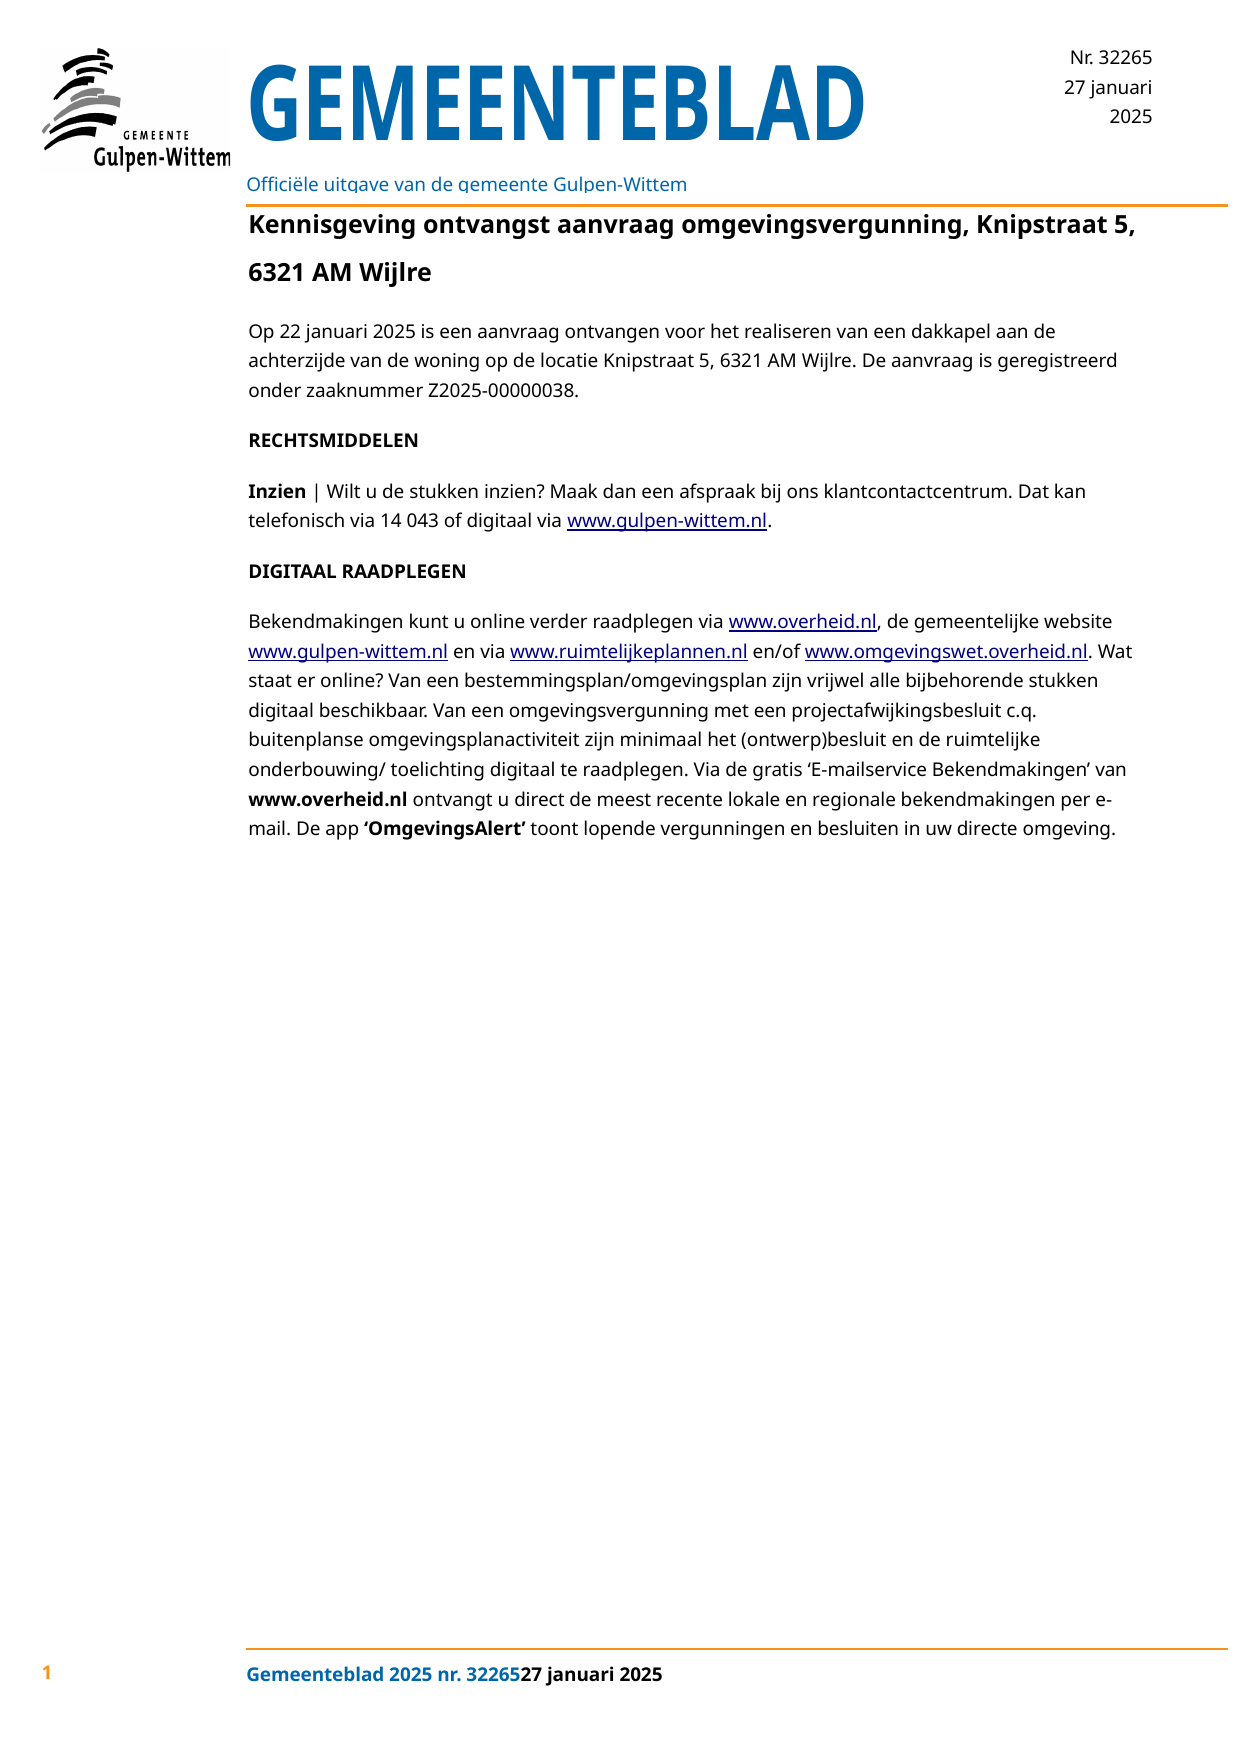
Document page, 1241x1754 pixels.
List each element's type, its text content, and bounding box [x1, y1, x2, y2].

text Inzien | Wilt u de stukken inzien? Maak dan een afspraak bij ons klantcontactcentrum. Dat kan telefonisch via 14 043 of digitaal via www.gulpen-wittem.nl. [248, 478, 1152, 533]
text Kennisgeving ontvangst aanvraag omgevingsvergunning, Knipstraat 5, 6321 AM Wijlre [248, 207, 1152, 288]
text Bekendmakingen kunt u online verder raadplegen via www.overheid.nl, de gemeentelijke website www.gulpen-wittem.nl en via www.ruimtelijkeplannen.nl en/of www.omgevingswet.overheid.nl. Wat staat er online? Van een bestemmingsplan/omgevingsplan zijn vrijwel alle bijbehorende stukken digitaal beschikbaar. Van een omgevingsvergunning met een projectafwijkingsbesluit c.q. buitenplanse omgevingsplanactiviteit zijn minimaal het (ontwerp)besluit en de ruimtelijke onderbouwing/ toelichting digitaal te raadplegen. Via de gratis ‘E-mailservice Bekendmakingen’ van www.overheid.nl ontvangt u direct de meest recente lokale en regionale bekendmakingen per e-mail. De app ‘OmgevingsAlert’ toont lopende vergunningen en besluiten in uw directe omgeving. [248, 608, 1152, 841]
text DIGITAAL RAADPLEGEN [248, 558, 1152, 584]
picture [41, 47, 231, 172]
text RECHTSMIDDELEN [248, 427, 1152, 453]
text Op 22 januari 2025 is een aanvraag ontvangen voor het realiseren van een dakkapel aan de achterzijde van de woning op de locatie Knipstraat 5, 6321 AM Wijlre. De aanvraag is geregistreerd onder zaaknummer Z2025-00000038. [248, 318, 1152, 403]
